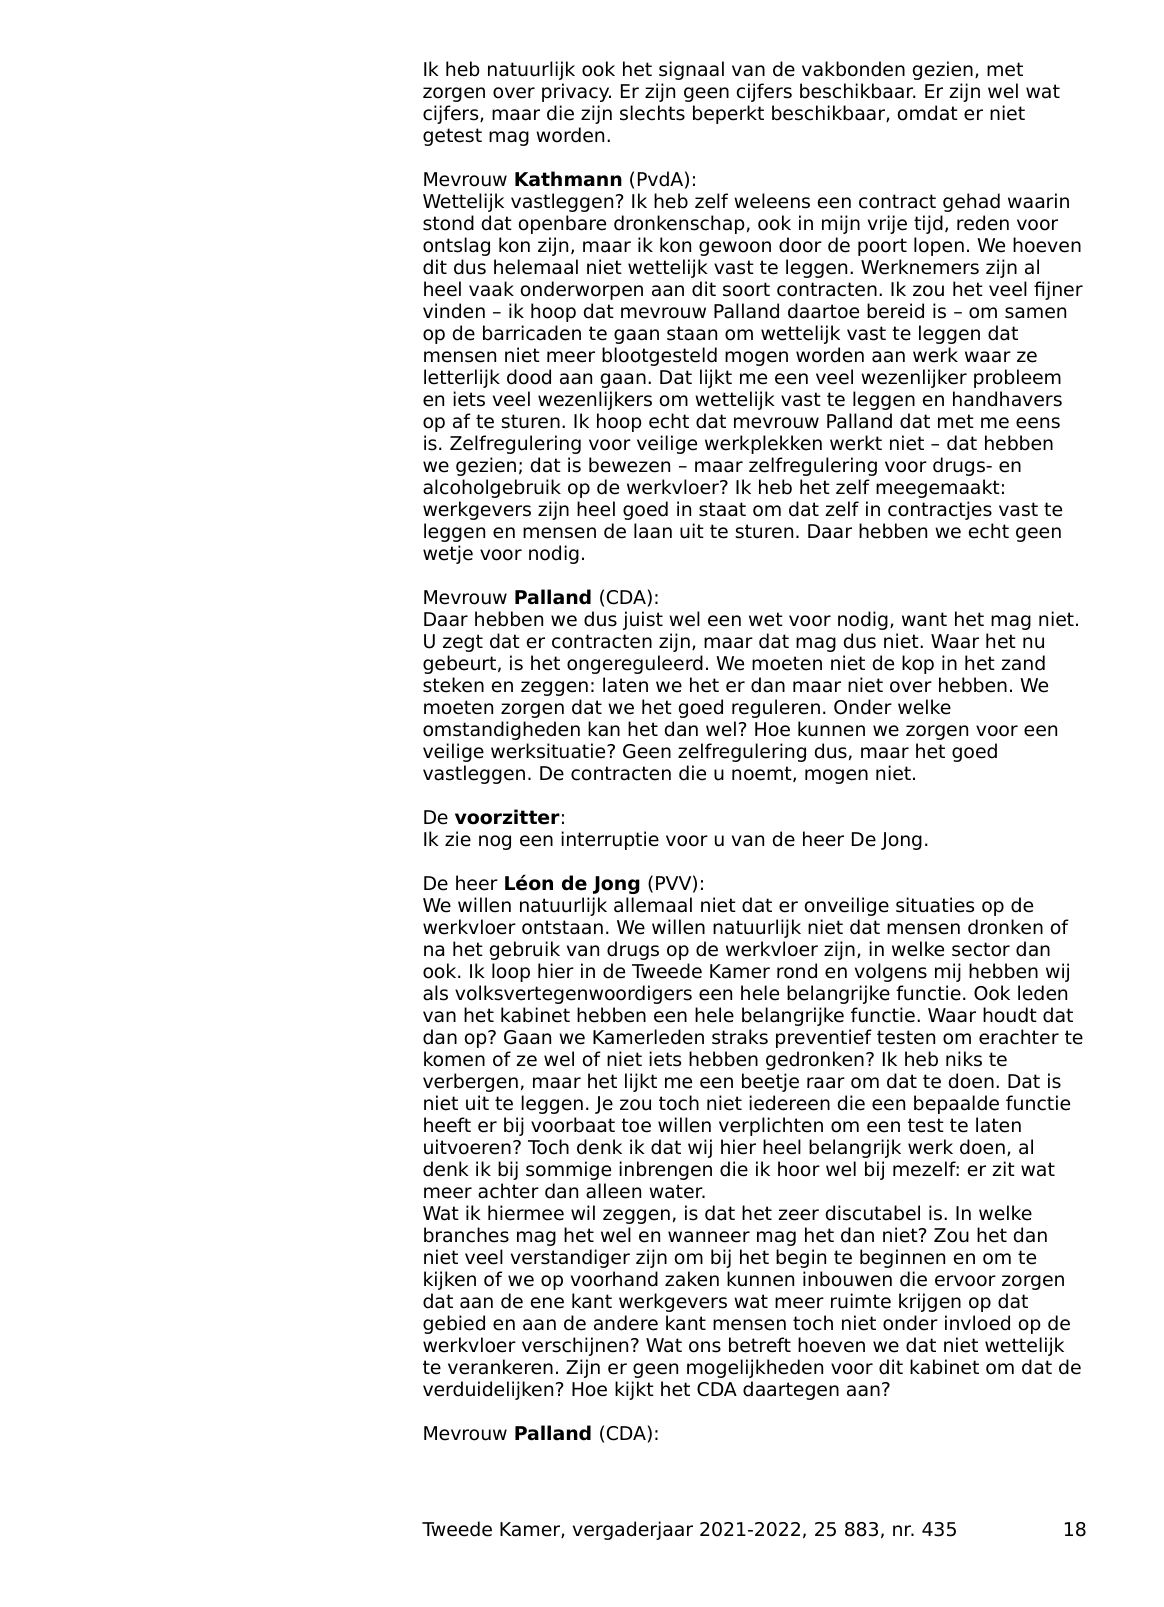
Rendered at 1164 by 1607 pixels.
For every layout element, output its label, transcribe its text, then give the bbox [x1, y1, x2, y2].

text De heer Léon de Jong (PVV): [422, 873, 1087, 895]
text Daar hebben we dus juist wel een wet voor nodig, want het mag niet. U zegt dat er contracten zijn, maar dat mag dus niet. Waar het nu gebeurt, is het ongereguleerd. We moeten niet de kop in het zand steken en zeggen: laten we het er dan maar niet over hebben. We moeten zorgen dat we het goed reguleren. Onder welke omstandigheden kan het dan wel? Hoe kunnen we zorgen voor een veilige werksituatie? Geen zelfregulering dus, maar het goed vastleggen. De contracten die u noemt, mogen niet. [422, 609, 1087, 785]
text De voorzitter: [422, 807, 1087, 829]
text Ik zie nog een interruptie voor u van de heer De Jong. [422, 829, 1087, 851]
text Mevrouw Palland (CDA): [422, 1423, 1087, 1445]
text Ik heb natuurlijk ook het signaal van de vakbonden gezien, met zorgen over privacy. Er zijn geen cijfers beschikbaar. Er zijn wel wat cijfers, maar die zijn slechts beperkt beschikbaar, omdat er niet getest mag worden. [422, 59, 1087, 147]
text Wat ik hiermee wil zeggen, is dat het zeer discutabel is. In welke branches mag het wel en wanneer mag het dan niet? Zou het dan niet veel verstandiger zijn om bij het begin te beginnen en om te kijken of we op voorhand zaken kunnen inbouwen die ervoor zorgen dat aan de ene kant werkgevers wat meer ruimte krijgen op dat gebied en aan de andere kant mensen toch niet onder invloed op de werkvloer verschijnen? Wat ons betreft hoeven we dat niet wettelijk te verankeren. Zijn er geen mogelijkheden voor dit kabinet om dat de verduidelijken? Hoe kijkt het CDA daartegen aan? [422, 1203, 1087, 1401]
text We willen natuurlijk allemaal niet dat er onveilige situaties op de werkvloer ontstaan. We willen natuurlijk niet dat mensen dronken of na het gebruik van drugs op de werkvloer zijn, in welke sector dan ook. Ik loop hier in de Tweede Kamer rond en volgens mij hebben wij als volksvertegenwoordigers een hele belangrijke functie. Ook leden van het kabinet hebben een hele belangrijke functie. Waar houdt dat dan op? Gaan we Kamerleden straks preventief testen om erachter te komen of ze wel of niet iets hebben gedronken? Ik heb niks te verbergen, maar het lijkt me een beetje raar om dat te doen. Dat is niet uit te leggen. Je zou toch niet iedereen die een bepaalde functie heeft er bij voorbaat toe willen verplichten om een test te laten uitvoeren? Toch denk ik dat wij hier heel belangrijk werk doen, al denk ik bij sommige inbrengen die ik hoor wel bij mezelf: er zit wat meer achter dan alleen water. [422, 895, 1087, 1203]
text Mevrouw Kathmann (PvdA): [422, 169, 1087, 191]
text Wettelijk vastleggen? Ik heb zelf weleens een contract gehad waarin stond dat openbare dronkenschap, ook in mijn vrije tijd, reden voor ontslag kon zijn, maar ik kon gewoon door de poort lopen. We hoeven dit dus helemaal niet wettelijk vast te leggen. Werknemers zijn al heel vaak onderworpen aan dit soort contracten. Ik zou het veel fijner vinden – ik hoop dat mevrouw Palland daartoe bereid is – om samen op de barricaden te gaan staan om wettelijk vast te leggen dat mensen niet meer blootgesteld mogen worden aan werk waar ze letterlijk dood aan gaan. Dat lijkt me een veel wezenlijker probleem en iets veel wezenlijkers om wettelijk vast te leggen en handhavers op af te sturen. Ik hoop echt dat mevrouw Palland dat met me eens is. Zelfregulering voor veilige werkplekken werkt niet – dat hebben we gezien; dat is bewezen – maar zelfregulering voor drugs- en alcoholgebruik op de werkvloer? Ik heb het zelf meegemaakt: werkgevers zijn heel goed in staat om dat zelf in contractjes vast te leggen en mensen de laan uit te sturen. Daar hebben we echt geen wetje voor nodig. [422, 191, 1087, 565]
text Mevrouw Palland (CDA): [422, 587, 1087, 609]
